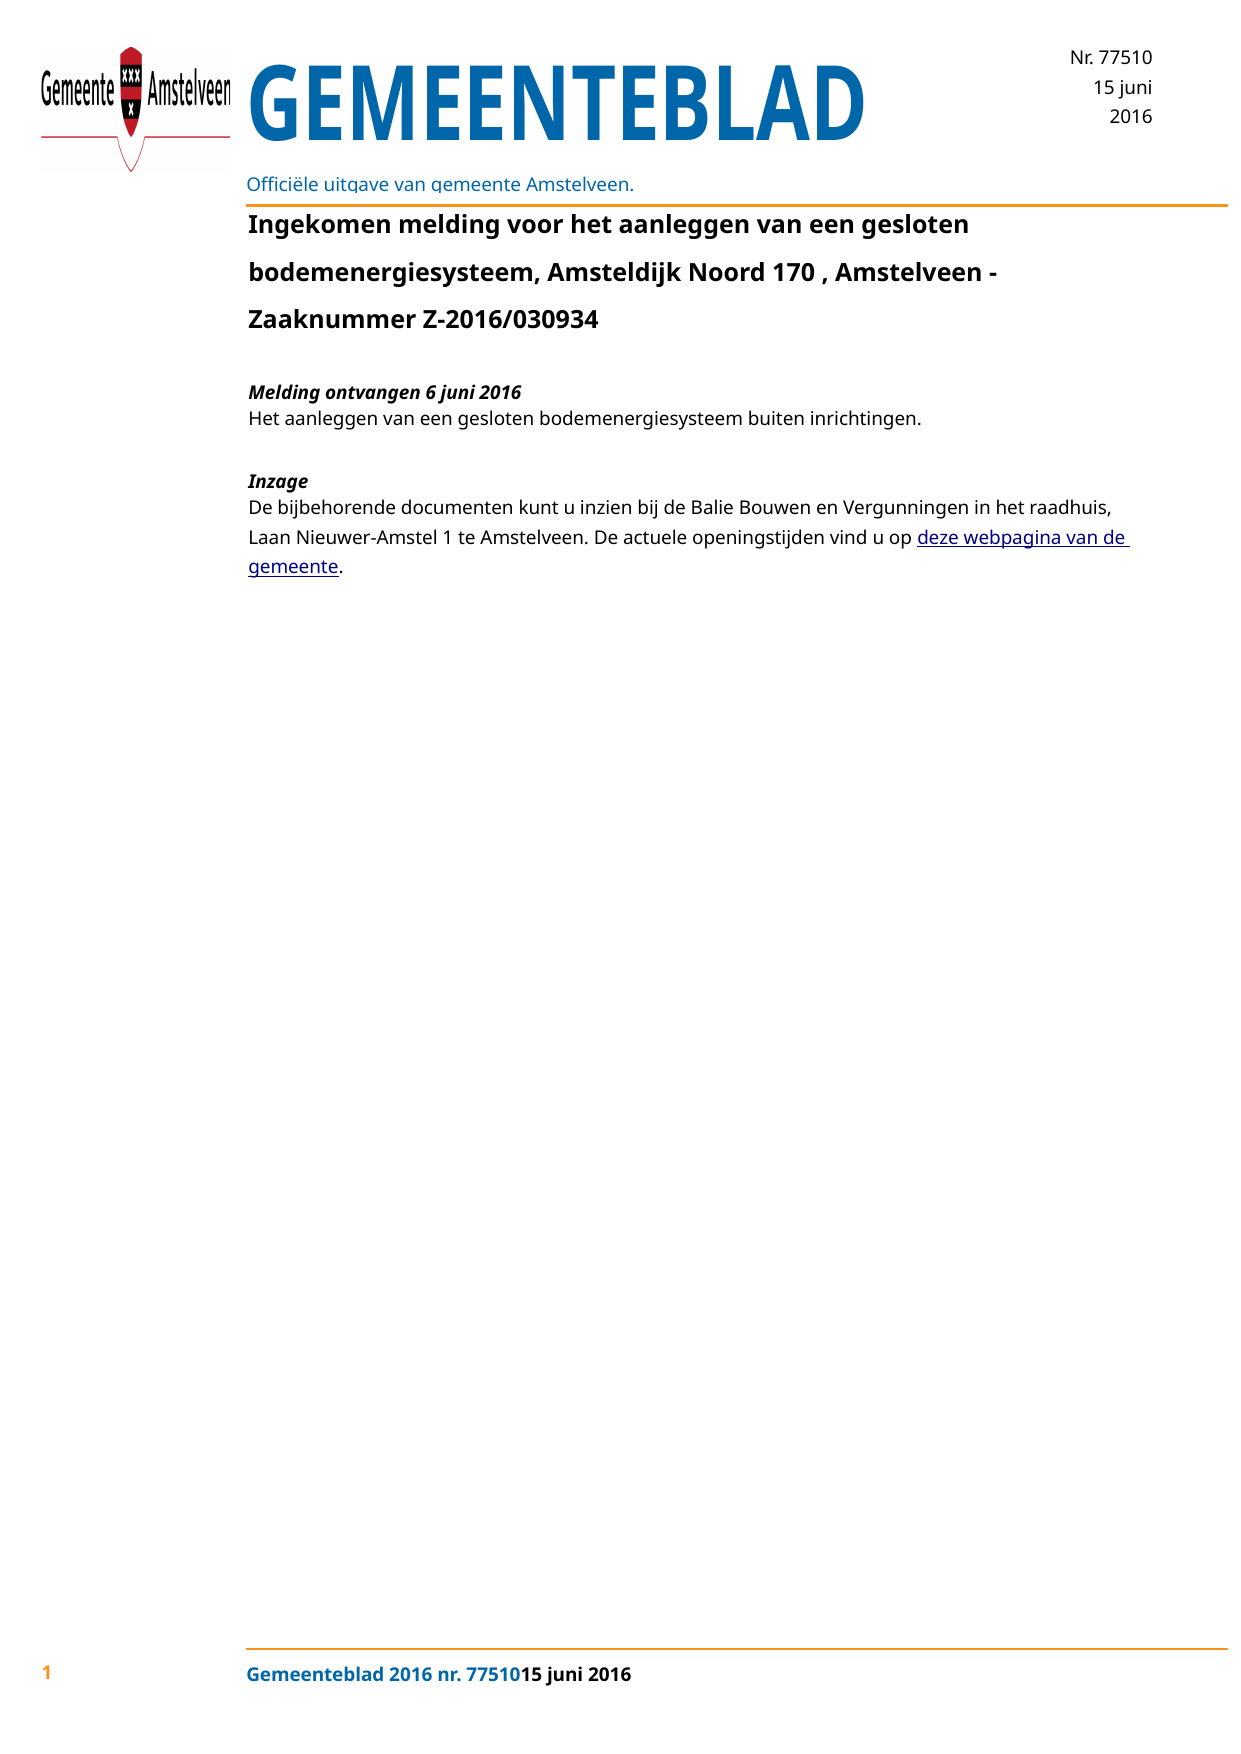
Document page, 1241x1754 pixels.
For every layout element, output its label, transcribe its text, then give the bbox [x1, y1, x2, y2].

text Het aanleggen van een gesloten bodemenergiesysteem buiten inrichtingen. [248, 405, 1152, 431]
picture [41, 47, 231, 172]
text Inzage [248, 469, 1152, 494]
text De bijbehorende documenten kunt u inzien bij de Balie Bouwen en Vergunningen in het raadhuis, Laan Nieuwer-Amstel 1 te Amstelveen. De actuele openingstijden vind u op deze webpagina van de gemeente. [248, 494, 1152, 579]
text Melding ontvangen 6 juni 2016 [248, 379, 1152, 405]
text Ingekomen melding voor het aanleggen van een gesloten bodemenergiesysteem, Amsteldijk Noord 170 , Amstelveen - Zaaknummer Z-2016/030934 [248, 207, 1152, 336]
